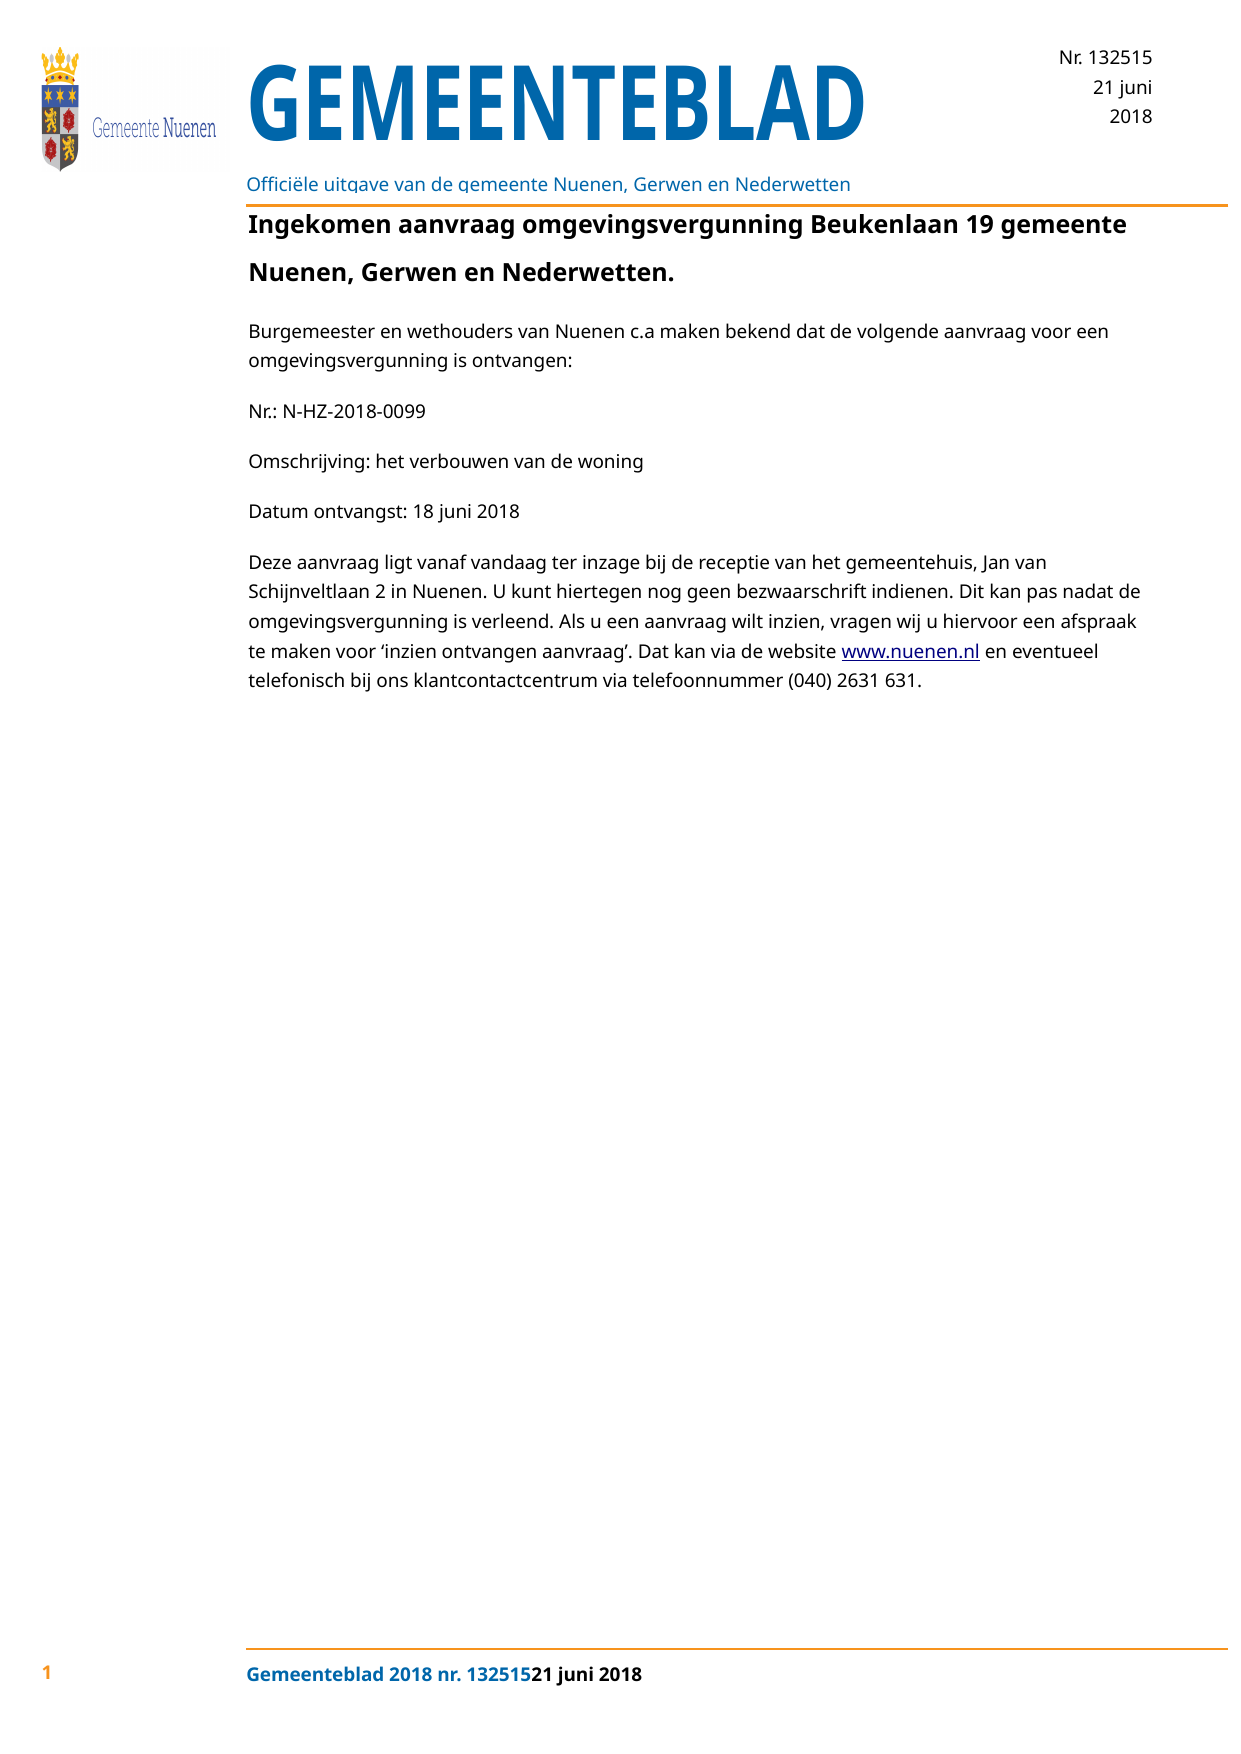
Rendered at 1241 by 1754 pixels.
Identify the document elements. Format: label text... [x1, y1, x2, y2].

text Burgemeester en wethouders van Nuenen c.a maken bekend dat de volgende aanvraag voor een omgevingsvergunning is ontvangen: [248, 318, 1152, 373]
picture [41, 47, 231, 172]
text Deze aanvraag ligt vanaf vandaag ter inzage bij de receptie van het gemeentehuis, Jan van Schijnveltlaan 2 in Nuenen. U kunt hiertegen nog geen bezwaarschrift indienen. Dit kan pas nadat de omgevingsvergunning is verleend. Als u een aanvraag wilt inzien, vragen wij u hiervoor een afspraak te maken voor ‘inzien ontvangen aanvraag’. Dat kan via de website www.nuenen.nl en eventueel telefonisch bij ons klantcontactcentrum via telefoonnummer (040) 2631 631. [248, 549, 1152, 693]
text Datum ontvangst: 18 juni 2018 [248, 499, 1152, 524]
text Ingekomen aanvraag omgevingsvergunning Beukenlaan 19 gemeente Nuenen, Gerwen en Nederwetten. [248, 207, 1152, 288]
text Nr.: N-HZ-2018-0099 [248, 398, 1152, 424]
text Omschrijving: het verbouwen van de woning [248, 448, 1152, 474]
